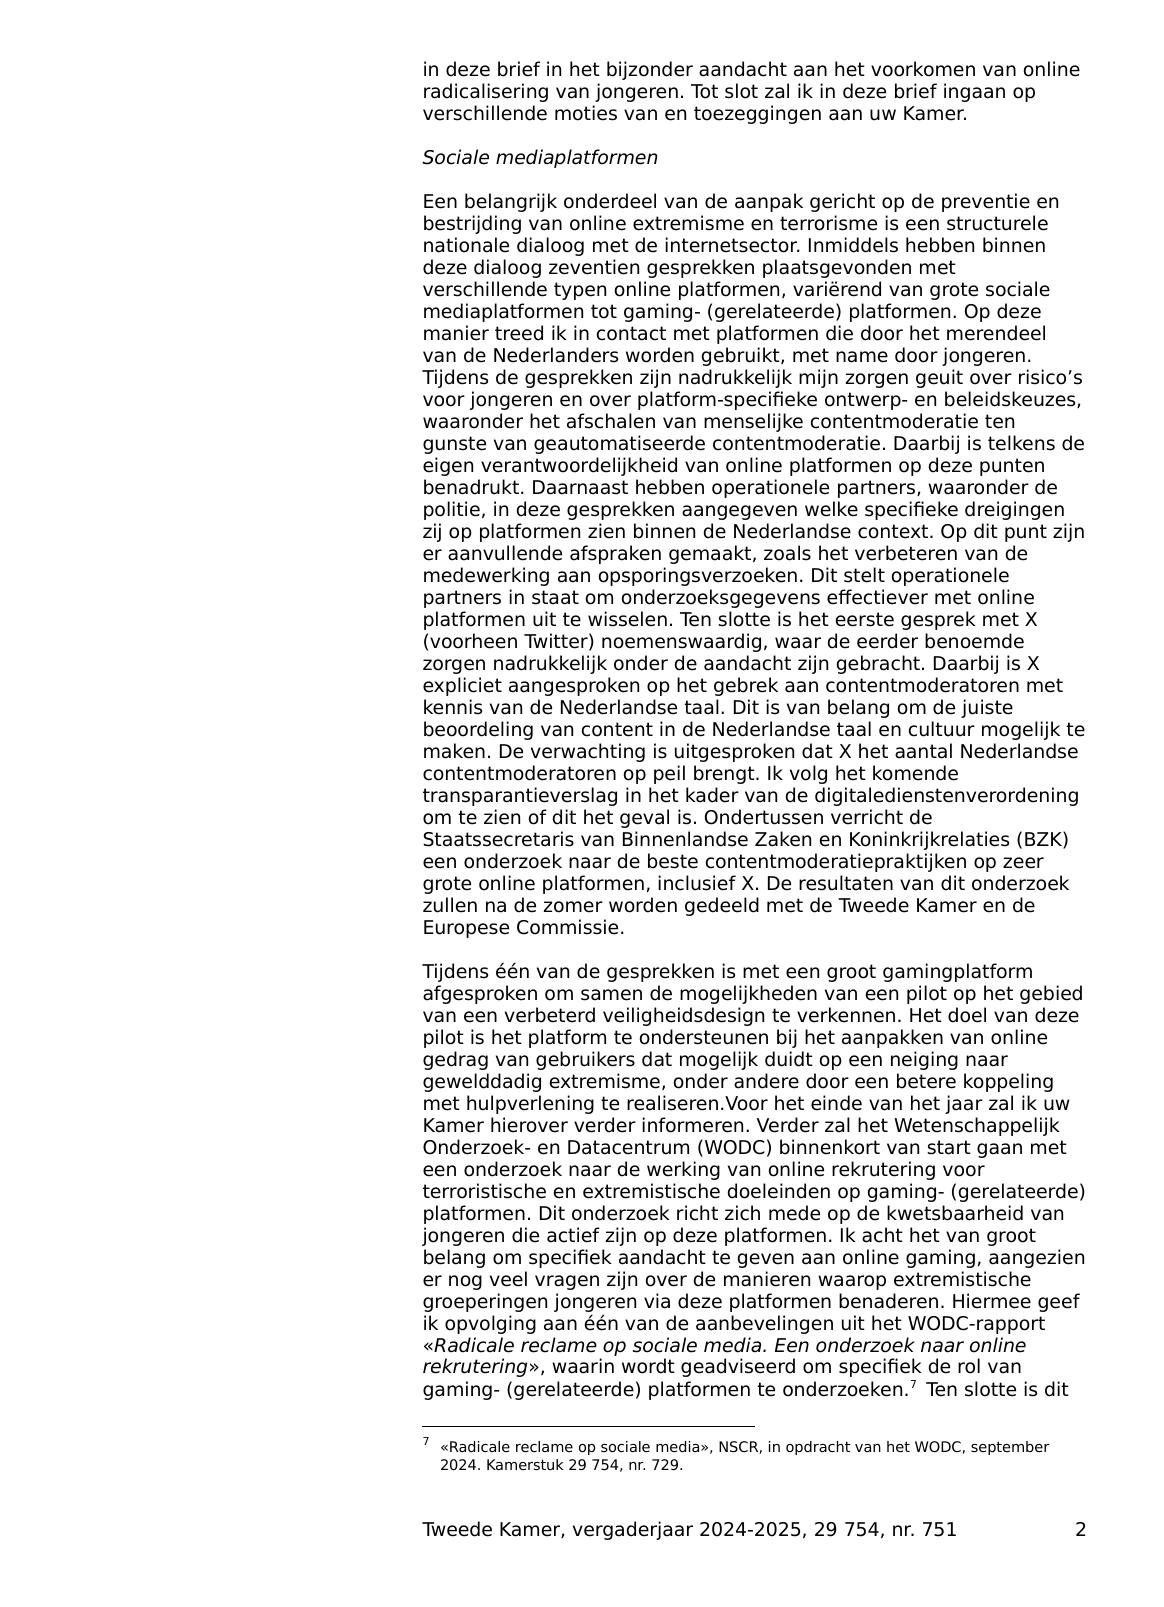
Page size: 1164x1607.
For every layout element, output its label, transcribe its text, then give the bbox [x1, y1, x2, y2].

text Een belangrijk onderdeel van de aanpak gericht op de preventie en bestrijding van online extremisme en terrorisme is een structurele nationale dialoog met de internetsector. Inmiddels hebben binnen deze dialoog zeventien gesprekken plaatsgevonden met verschillende typen online platformen, variërend van grote sociale mediaplatformen tot gaming- (gerelateerde) platformen. Op deze manier treed ik in contact met platformen die door het merendeel van de Nederlanders worden gebruikt, met name door jongeren. Tijdens de gesprekken zijn nadrukkelijk mijn zorgen geuit over risico’s voor jongeren en over platform-specifieke ontwerp- en beleidskeuzes, waaronder het afschalen van menselijke contentmoderatie ten gunste van geautomatiseerde contentmoderatie. Daarbij is telkens de eigen verantwoordelijkheid van online platformen op deze punten benadrukt. Daarnaast hebben operationele partners, waaronder de politie, in deze gesprekken aangegeven welke specifieke dreigingen zij op platformen zien binnen de Nederlandse context. Op dit punt zijn er aanvullende afspraken gemaakt, zoals het verbeteren van de medewerking aan opsporingsverzoeken. Dit stelt operationele partners in staat om onderzoeksgegevens effectiever met online platformen uit te wisselen. Ten slotte is het eerste gesprek met X (voorheen Twitter) noemenswaardig, waar de eerder benoemde zorgen nadrukkelijk onder de aandacht zijn gebracht. Daarbij is X expliciet aangesproken op het gebrek aan contentmoderatoren met kennis van de Nederlandse taal. Dit is van belang om de juiste beoordeling van content in de Nederlandse taal en cultuur mogelijk te maken. De verwachting is uitgesproken dat X het aantal Nederlandse contentmoderatoren op peil brengt. Ik volg het komende transparantieverslag in het kader van de digitaledienstenverordening om te zien of dit het geval is. Ondertussen verricht de Staatssecretaris van Binnenlandse Zaken en Koninkrijkrelaties (BZK) een onderzoek naar de beste contentmoderatiepraktijken op zeer grote online platformen, inclusief X. De resultaten van dit onderzoek zullen na de zomer worden gedeeld met de Tweede Kamer en de Europese Commissie. [422, 191, 1087, 939]
text in deze brief in het bijzonder aandacht aan het voorkomen van online radicalisering van jongeren. Tot slot zal ik in deze brief ingaan op verschillende moties van en toezeggingen aan uw Kamer. [422, 59, 1087, 125]
text «Radicale reclame op sociale media», NSCR, in opdracht van het WODC, september 2024. Kamerstuk 29 754, nr. 729. [422, 1435, 1087, 1474]
text Tijdens één van de gesprekken is met een groot gamingplatform afgesproken om samen de mogelijkheden van een pilot op het gebied van een verbeterd veiligheidsdesign te verkennen. Het doel van deze pilot is het platform te ondersteunen bij het aanpakken van online gedrag van gebruikers dat mogelijk duidt op een neiging naar gewelddadig extremisme, onder andere door een betere koppeling met hulpverlening te realiseren.Voor het einde van het jaar zal ik uw Kamer hierover verder informeren. Verder zal het Wetenschappelijk Onderzoek- en Datacentrum (WODC) binnenkort van start gaan met een onderzoek naar de werking van online rekrutering voor terroristische en extremistische doeleinden op gaming- (gerelateerde) platformen. Dit onderzoek richt zich mede op de kwetsbaarheid van jongeren die actief zijn op deze platformen. Ik acht het van groot belang om specifiek aandacht te geven aan online gaming, aangezien er nog veel vragen zijn over de manieren waarop extremistische groeperingen jongeren via deze platformen benaderen. Hiermee geef ik opvolging aan één van de aanbevelingen uit het WODC-rapport «Radicale reclame op sociale media. Een onderzoek naar online rekrutering», waarin wordt geadviseerd om specifiek de rol van gaming- (gerelateerde) platformen te onderzoeken. Ten slotte is dit [422, 961, 1087, 1400]
subtitle Sociale mediaplatformen [422, 147, 1087, 169]
